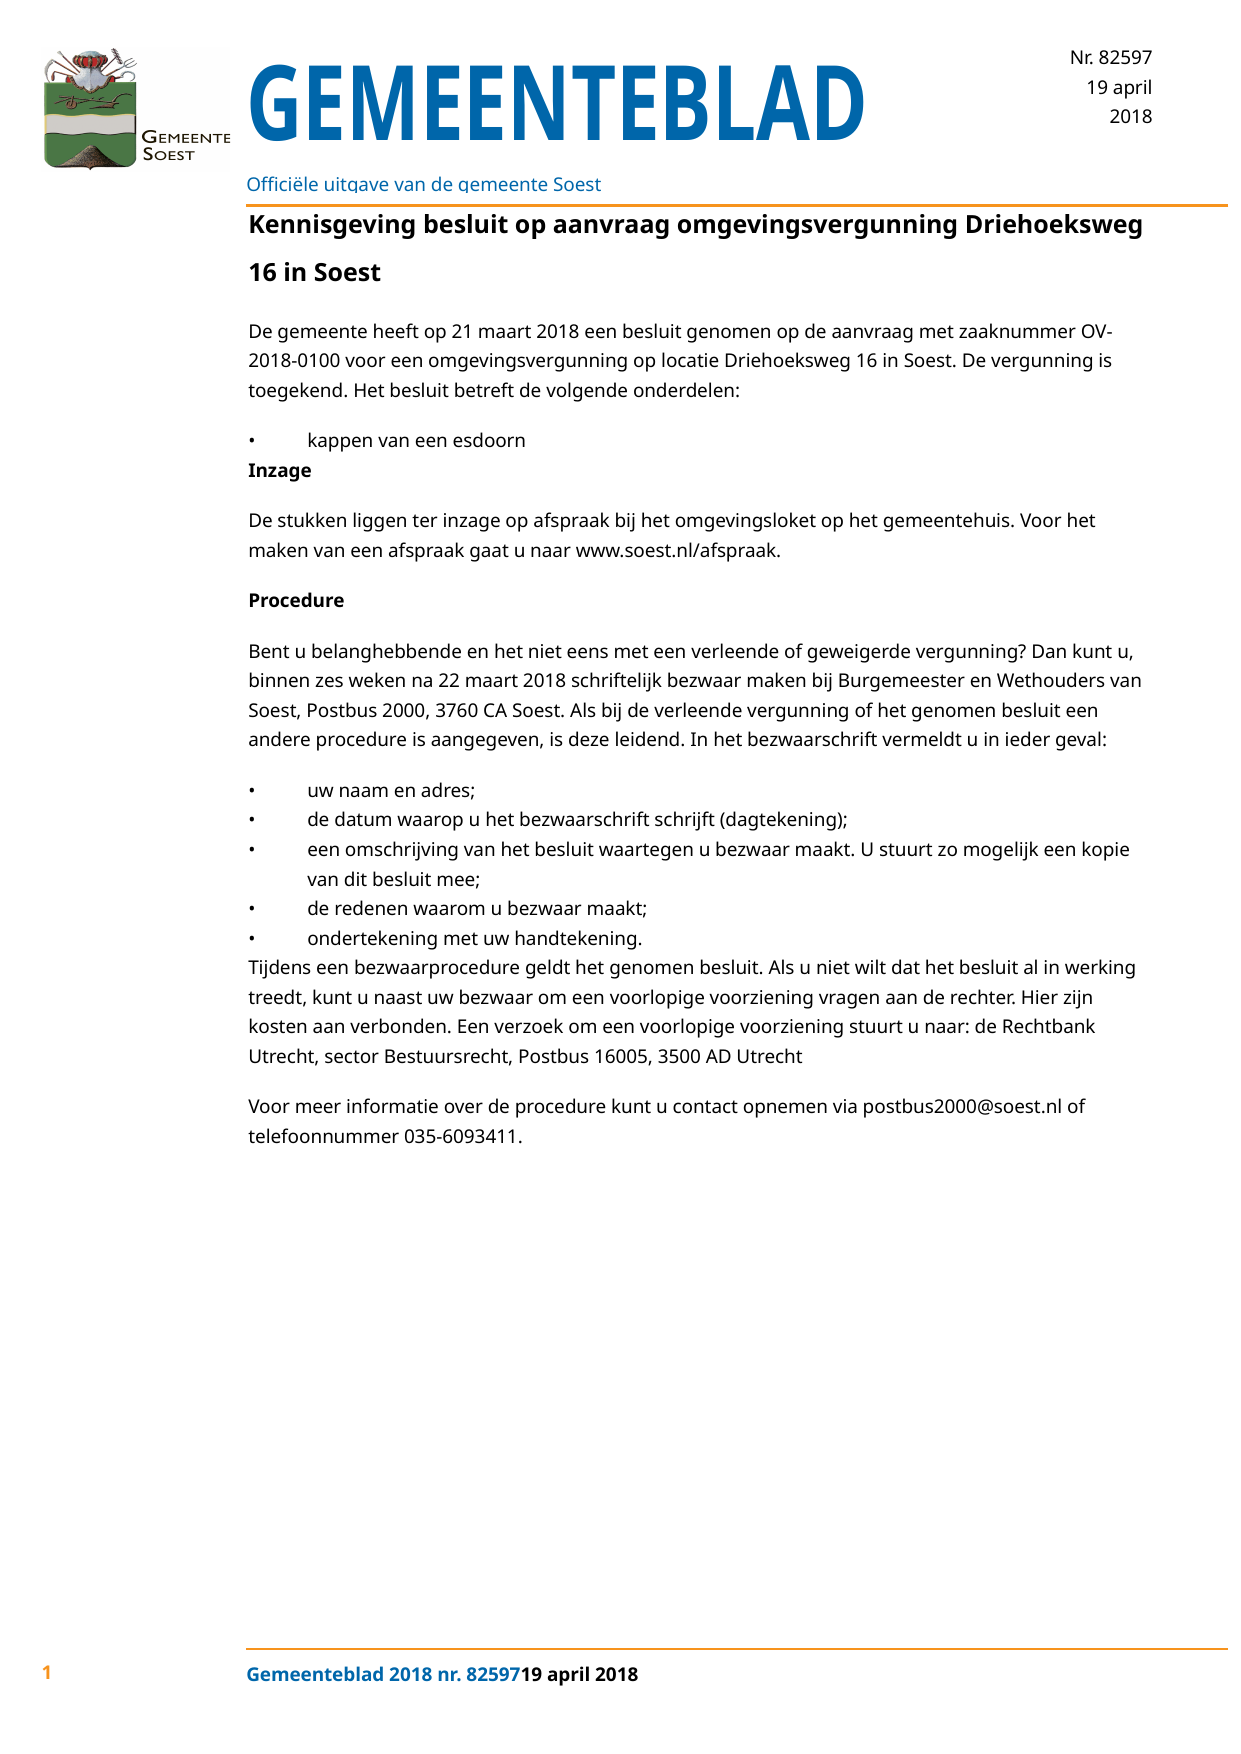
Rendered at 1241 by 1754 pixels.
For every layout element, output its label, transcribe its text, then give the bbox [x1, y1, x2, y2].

list de redenen waarom u bezwaar maakt; [248, 895, 1152, 921]
text Tijdens een bezwaarprocedure geldt het genomen besluit. Als u niet wilt dat het besluit al in werking treedt, kunt u naast uw bezwaar om een voorlopige voorziening vragen aan de rechter. Hier zijn kosten aan verbonden. Een verzoek om een voorlopige voorziening stuurt u naar: de Rechtbank Utrecht, sector Bestuursrecht, Postbus 16005, 3500 AD Utrecht [248, 954, 1152, 1069]
text Inzage [248, 457, 1152, 483]
text De stukken liggen ter inzage op afspraak bij het omgevingsloket op het gemeentehuis. Voor het maken van een afspraak gaat u naar www.soest.nl/afspraak. [248, 507, 1152, 563]
list ondertekening met uw handtekening. [248, 925, 1152, 951]
picture [41, 47, 231, 172]
list een omschrijving van het besluit waartegen u bezwaar maakt. U stuurt zo mogelijk een kopie van dit besluit mee; [248, 836, 1152, 892]
list kappen van een esdoorn [248, 427, 1152, 453]
text Voor meer informatie over de procedure kunt u contact opnemen via postbus2000@soest.nl of telefoonnummer 035-6093411. [248, 1094, 1152, 1149]
text Kennisgeving besluit op aanvraag omgevingsvergunning Driehoeksweg 16 in Soest [248, 207, 1152, 288]
list uw naam en adres; [248, 777, 1152, 803]
text Procedure [248, 587, 1152, 613]
text De gemeente heeft op 21 maart 2018 een besluit genomen op de aanvraag met zaaknummer OV-2018-0100 voor een omgevingsvergunning op locatie Driehoeksweg 16 in Soest. De vergunning is toegekend. Het besluit betreft de volgende onderdelen: [248, 318, 1152, 403]
list de datum waarop u het bezwaarschrift schrijft (dagtekening); [248, 807, 1152, 832]
text Bent u belanghebbende en het niet eens met een verleende of geweigerde vergunning? Dan kunt u, binnen zes weken na 22 maart 2018 schriftelijk bezwaar maken bij Burgemeester en Wethouders van Soest, Postbus 2000, 3760 CA Soest. Als bij de verleende vergunning of het genomen besluit een andere procedure is aangegeven, is deze leidend. In het bezwaarschrift vermeldt u in ieder geval: [248, 638, 1152, 752]
